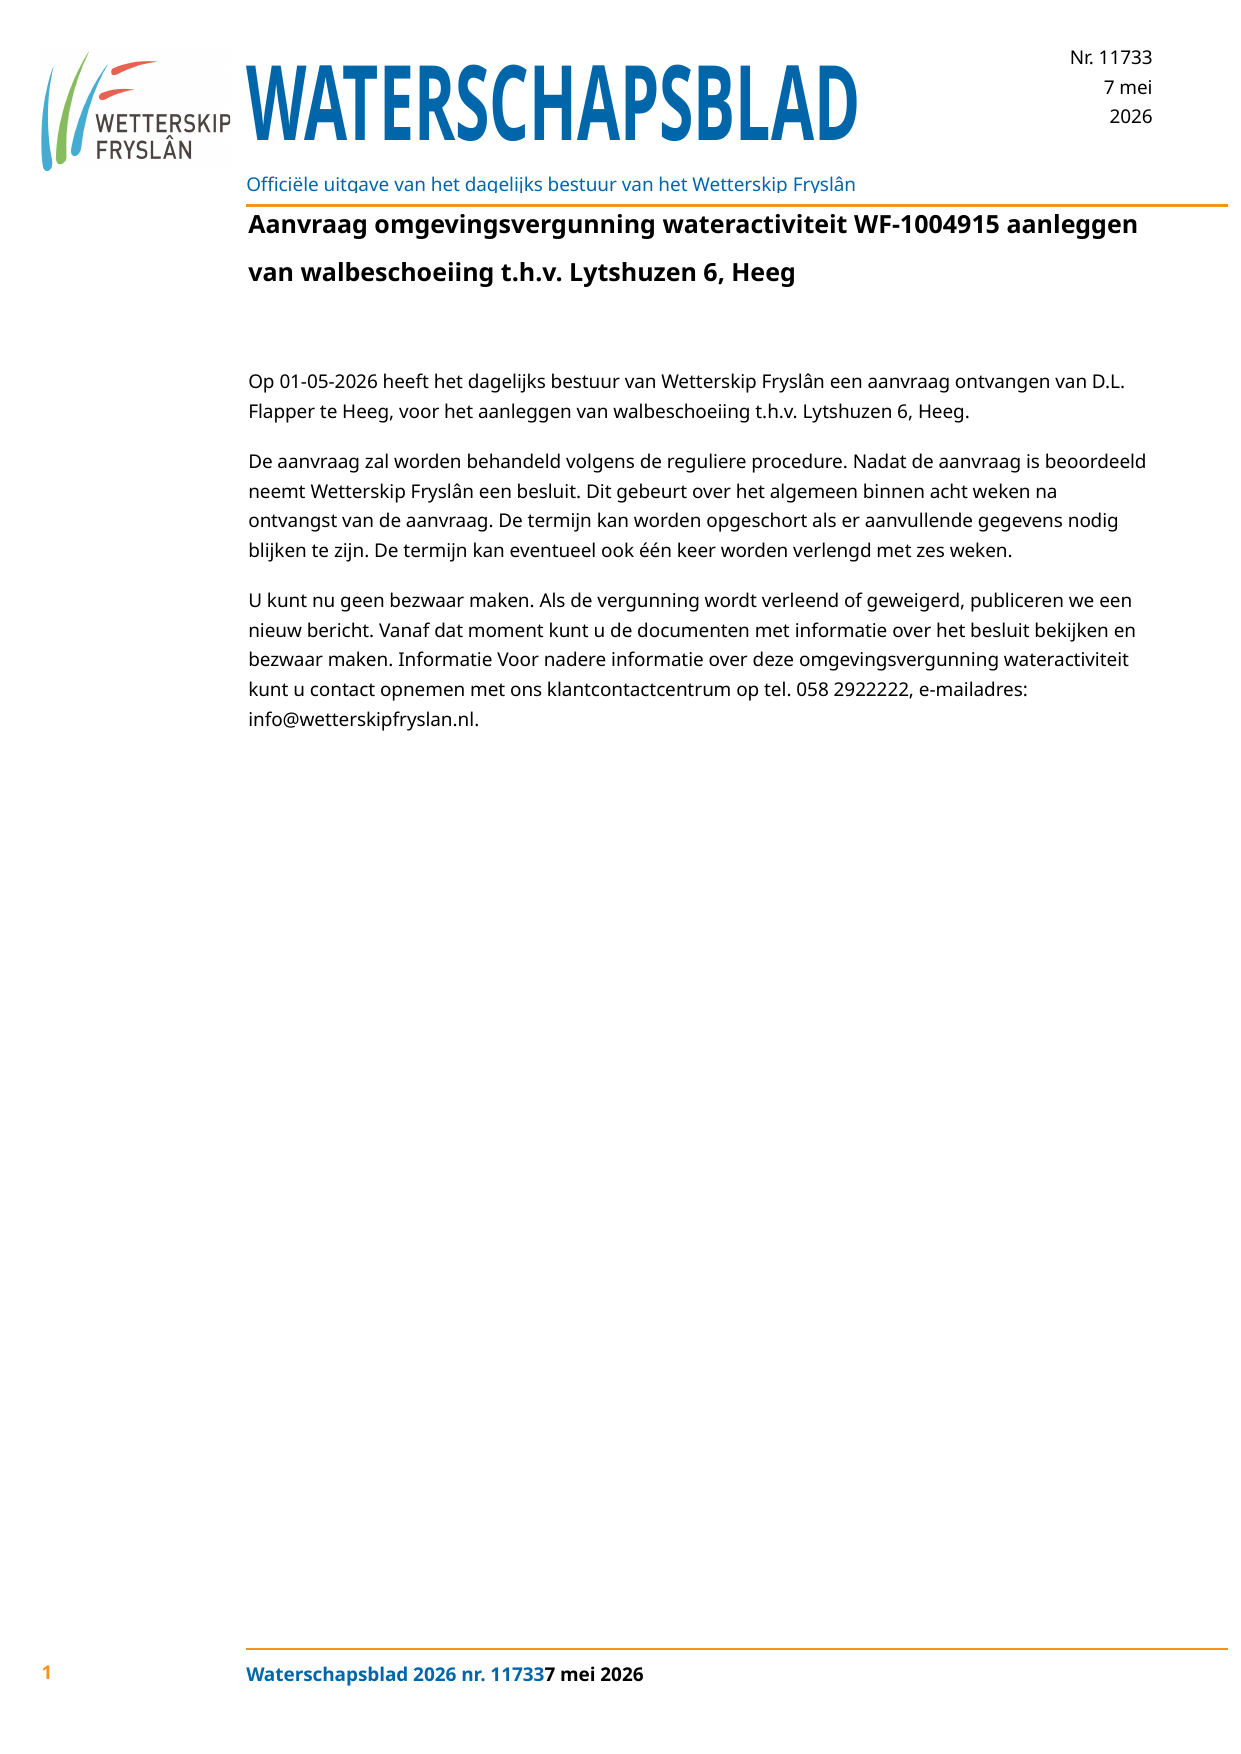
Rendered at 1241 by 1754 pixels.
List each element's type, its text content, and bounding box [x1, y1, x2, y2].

text De aanvraag zal worden behandeld volgens de reguliere procedure. Nadat de aanvraag is beoordeeld neemt Wetterskip Fryslân een besluit. Dit gebeurt over het algemeen binnen acht weken na ontvangst van de aanvraag. De termijn kan worden opgeschort als er aanvullende gegevens nodig blijken te zijn. De termijn kan eventueel ook één keer worden verlengd met zes weken. [248, 448, 1152, 563]
text Op 01-05-2026 heeft het dagelijks bestuur van Wetterskip Fryslân een aanvraag ontvangen van D.L. Flapper te Heeg, voor het aanleggen van walbeschoeiing t.h.v. Lytshuzen 6, Heeg. [248, 368, 1152, 424]
picture [41, 47, 231, 172]
text Aanvraag omgevingsvergunning wateractiviteit WF-1004915 aanleggen van walbeschoeiing t.h.v. Lytshuzen 6, Heeg [248, 207, 1152, 288]
text U kunt nu geen bezwaar maken. Als de vergunning wordt verleend of geweigerd, publiceren we een nieuw bericht. Vanaf dat moment kunt u de documenten met informatie over het besluit bekijken en bezwaar maken. Informatie Voor nadere informatie over deze omgevingsvergunning wateractiviteit kunt u contact opnemen met ons klantcontactcentrum op tel. 058 2922222, e-mailadres: info@wetterskipfryslan.nl. [248, 587, 1152, 732]
